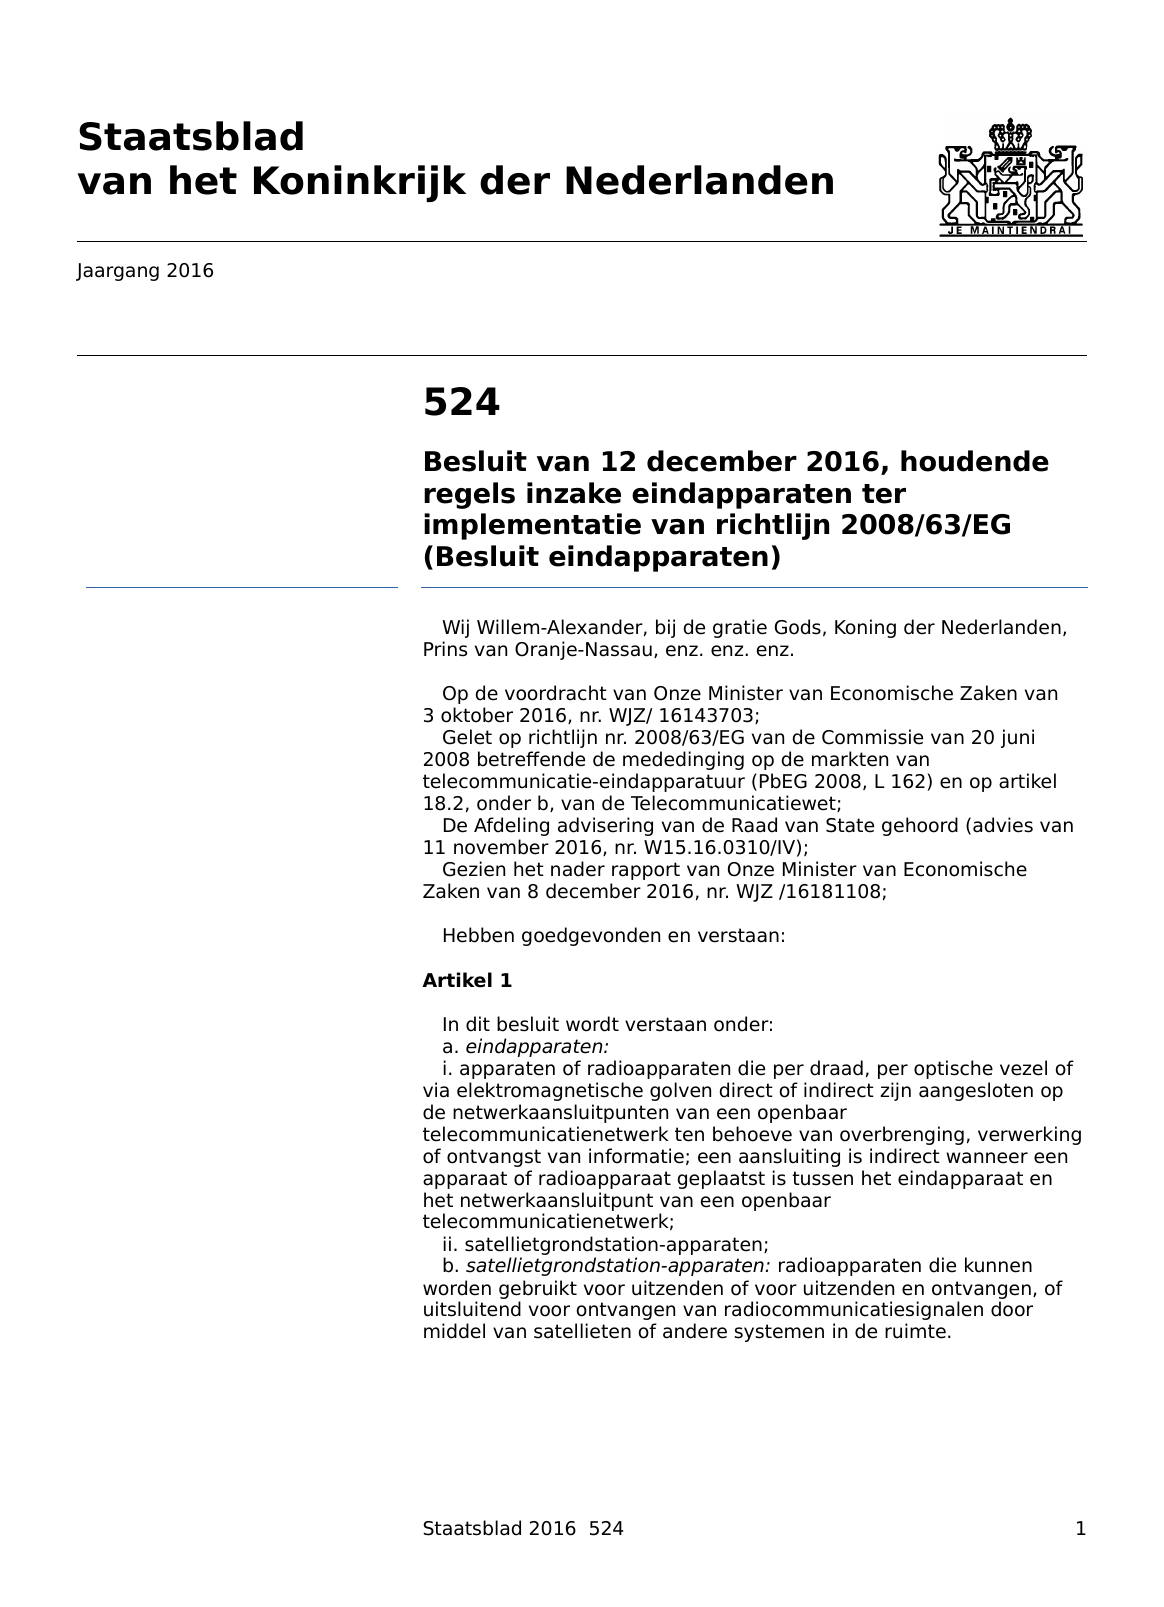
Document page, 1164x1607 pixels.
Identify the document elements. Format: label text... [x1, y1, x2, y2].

text ii. satellietgrondstation-apparaten; [422, 1233, 1087, 1255]
subtitle Artikel 1 [422, 969, 1087, 991]
text Gelet op richtlijn nr. 2008/63/EG van de Commissie van 20 juni 2008 betreffende de mededinging op de markten van telecommunicatie-eindapparatuur (PbEG 2008, L 162) en op artikel 18.2, onder b, van de Telecommunicatiewet; [422, 727, 1087, 815]
picture [936, 115, 1087, 240]
table_header [886, 100, 1087, 241]
text b. satellietgrondstation-apparaten: radioapparaten die kunnen worden gebruikt voor uitzenden of voor uitzenden en ontvangen, of uitsluitend voor ontvangen van radiocommunicatiesignalen door middel van satellieten of andere systemen in de ruimte. [422, 1255, 1087, 1343]
text De Afdeling advisering van de Raad van State gehoord (advies van 11 november 2016, nr. W15.16.0310/IV); [422, 815, 1087, 859]
table_header Staatsblad van het Koninkrijk der Nederlanden [77, 100, 886, 241]
text Hebben goedgevonden en verstaan: [422, 925, 1087, 947]
text Gezien het nader rapport van Onze Minister van Economische Zaken van 8 december 2016, nr. WJZ /16181108; [422, 859, 1087, 903]
subtitle 524 [422, 381, 1087, 424]
text In dit besluit wordt verstaan onder: [422, 1014, 1087, 1036]
text Besluit van 12 december 2016, houdende regels inzake eindapparaten ter implementatie van richtlijn 2008/63/EG (Besluit eindapparaten) [422, 447, 1087, 573]
text Op de voordracht van Onze Minister van Economische Zaken van 3 oktober 2016, nr. WJZ/ 16143703; [422, 683, 1087, 727]
table_cell Jaargang 2016 [77, 242, 1087, 355]
text Wij Willem-Alexander, bij de gratie Gods, Koning der Nederlanden, Prins van Oranje-Nassau, enz. enz. enz. [422, 617, 1087, 661]
text i. apparaten of radioapparaten die per draad, per optische vezel of via elektromagnetische golven direct of indirect zijn aangesloten op de netwerkaansluitpunten van een openbaar telecommunicatienetwerk ten behoeve van overbrenging, verwerking of ontvangst van informatie; een aansluiting is indirect wanneer een apparaat of radioapparaat geplaatst is tussen het eindapparaat en het netwerkaansluitpunt van een openbaar telecommunicatienetwerk; [422, 1058, 1087, 1233]
text a. eindapparaten: [422, 1036, 1087, 1058]
